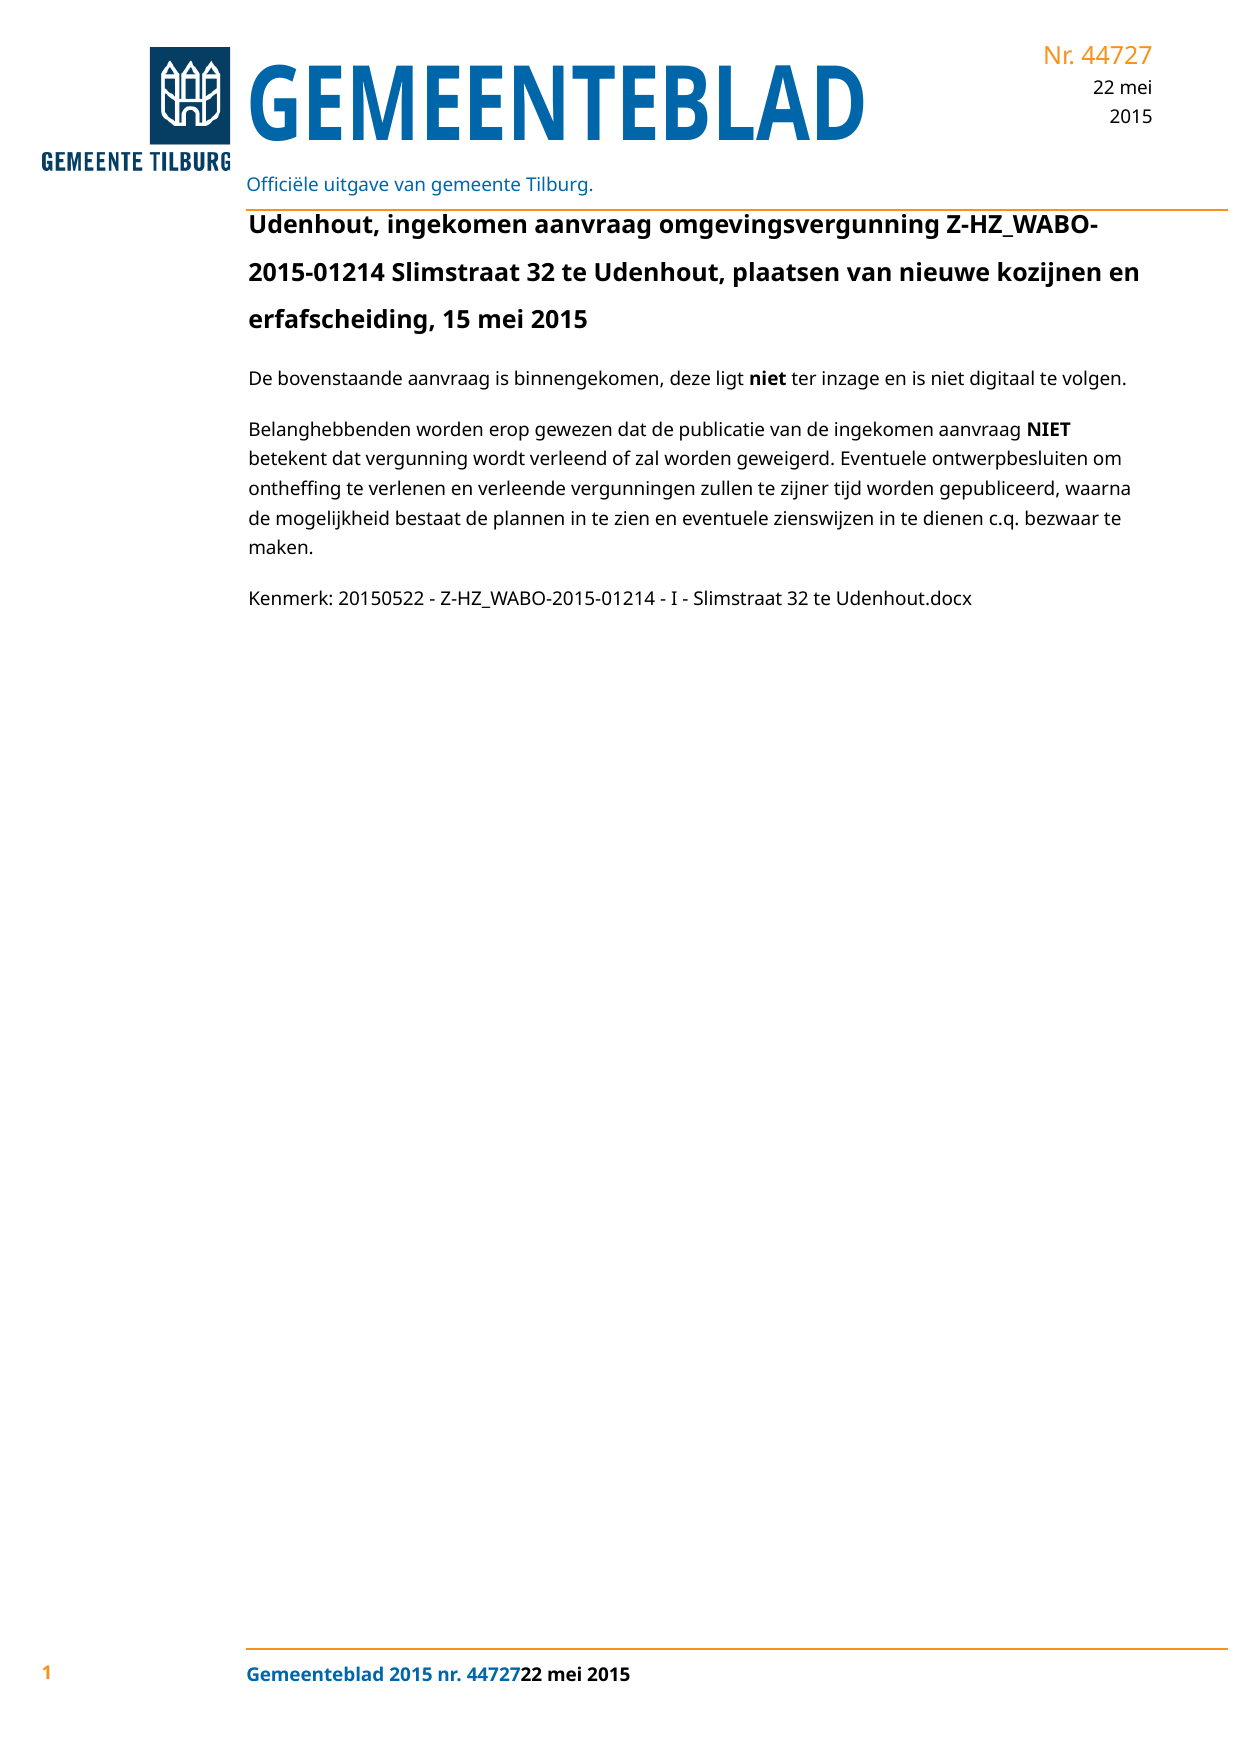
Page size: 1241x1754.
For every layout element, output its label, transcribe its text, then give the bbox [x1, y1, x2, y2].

text Udenhout, ingekomen aanvraag omgevingsvergunning Z-HZ_WABO-2015-01214 Slimstraat 32 te Udenhout, plaatsen van nieuwe kozijnen en erfafscheiding, 15 mei 2015 [248, 211, 1152, 336]
text Belanghebbenden worden erop gewezen dat de publicatie van de ingekomen aanvraag NIET betekent dat vergunning wordt verleend of zal worden geweigerd. Eventuele ontwerpbesluiten om ontheffing te verlenen en verleende vergunningen zullen te zijner tijd worden gepubliceerd, waarna de mogelijkheid bestaat de plannen in te zien en eventuele zienswijzen in te dienen c.q. bezwaar te maken. [248, 416, 1152, 560]
text De bovenstaande aanvraag is binnengekomen, deze ligt niet ter inzage en is niet digitaal te volgen. [248, 366, 1152, 391]
picture [41, 47, 231, 172]
text Kenmerk: 20150522 - Z-HZ_WABO-2015-01214 - I - Slimstraat 32 te Udenhout.docx [248, 585, 1152, 610]
